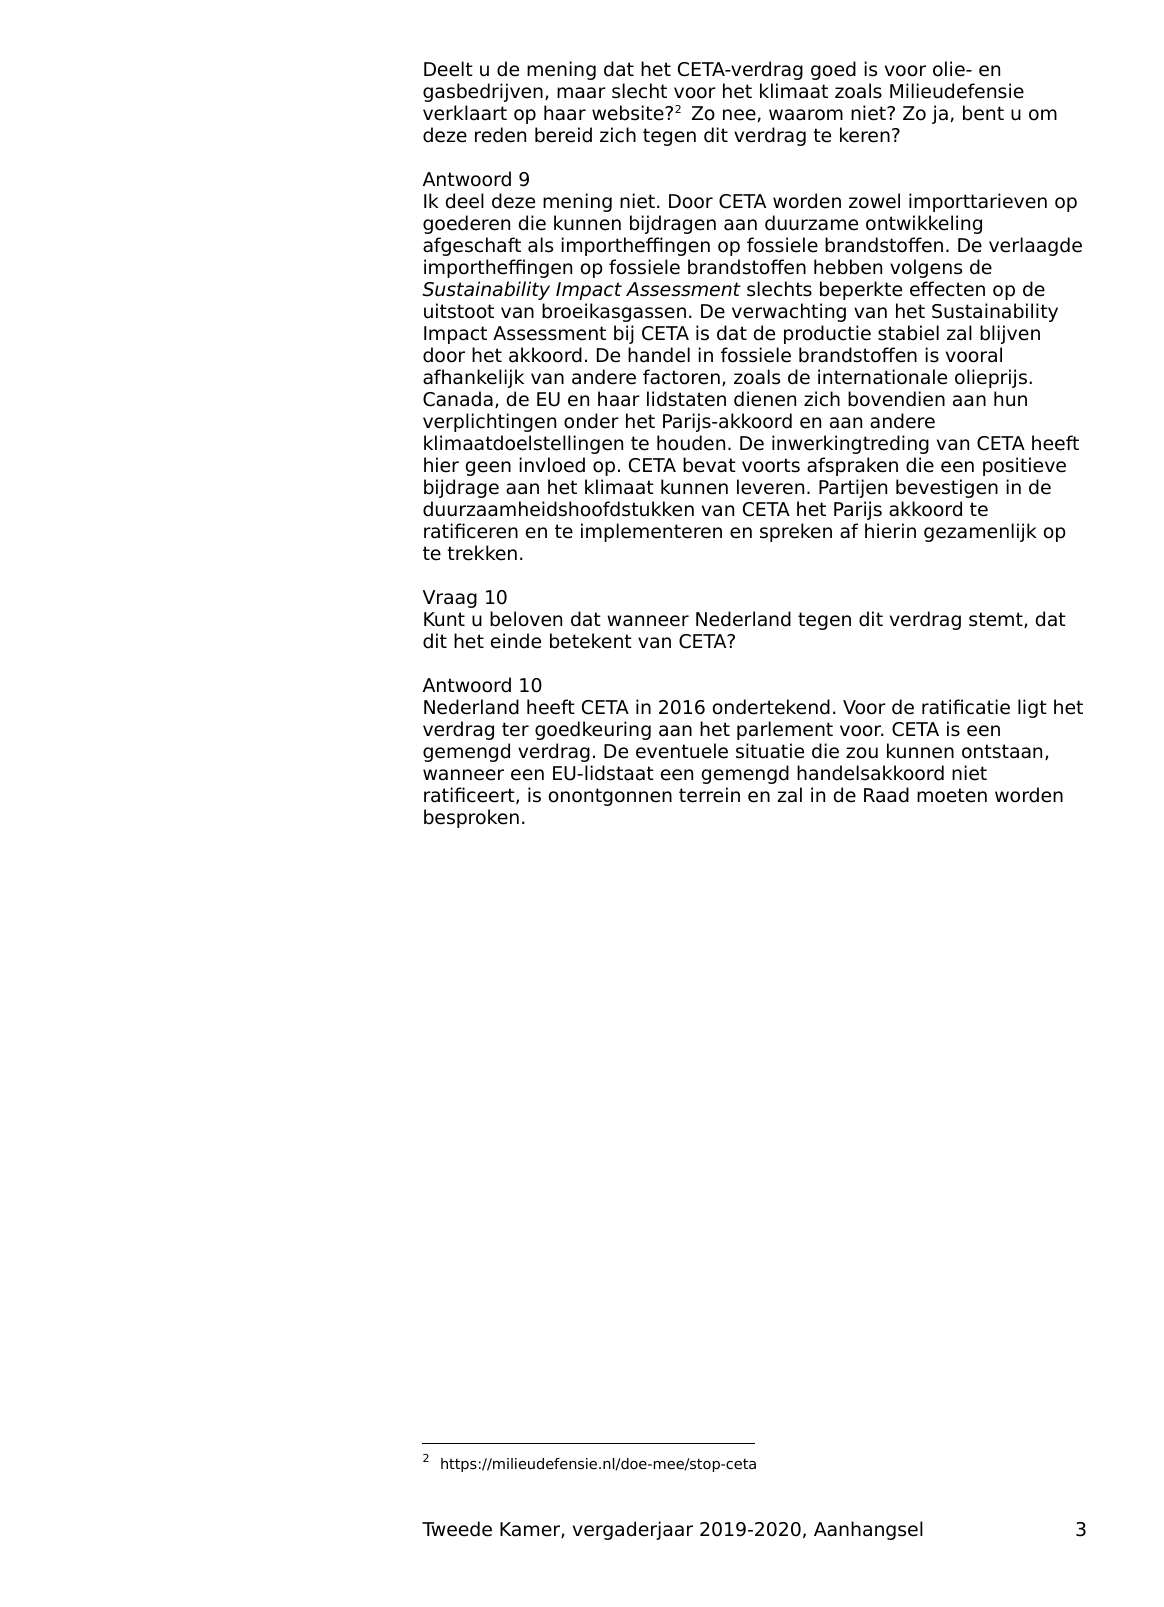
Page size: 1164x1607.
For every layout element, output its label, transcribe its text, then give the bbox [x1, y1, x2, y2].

text Antwoord 10 [422, 675, 1087, 697]
text Ik deel deze mening niet. Door CETA worden zowel importtarieven op goederen die kunnen bijdragen aan duurzame ontwikkeling afgeschaft als importheffingen op fossiele brandstoffen. De verlaagde importheffingen op fossiele brandstoffen hebben volgens de Sustainability Impact Assessment slechts beperkte effecten op de uitstoot van broeikasgassen. De verwachting van het Sustainability Impact Assessment bij CETA is dat de productie stabiel zal blijven door het akkoord. De handel in fossiele brandstoffen is vooral afhankelijk van andere factoren, zoals de internationale olieprijs. [422, 191, 1087, 389]
text Antwoord 9 [422, 169, 1087, 191]
text Deelt u de mening dat het CETA-verdrag goed is voor olie- en gasbedrijven, maar slecht voor het klimaat zoals Milieudefensie verklaart op haar website? Zo nee, waarom niet? Zo ja, bent u om deze reden bereid zich tegen dit verdrag te keren? [422, 59, 1087, 147]
text Kunt u beloven dat wanneer Nederland tegen dit verdrag stemt, dat dit het einde betekent van CETA? [422, 609, 1087, 653]
text Vraag 10 [422, 587, 1087, 609]
text Nederland heeft CETA in 2016 ondertekend. Voor de ratificatie ligt het verdrag ter goedkeuring aan het parlement voor. CETA is een gemengd verdrag. De eventuele situatie die zou kunnen ontstaan, wanneer een EU-lidstaat een gemengd handelsakkoord niet ratificeert, is onontgonnen terrein en zal in de Raad moeten worden besproken. [422, 697, 1087, 829]
text https://milieudefensie.nl/doe-mee/stop-ceta [422, 1452, 1087, 1474]
text Canada, de EU en haar lidstaten dienen zich bovendien aan hun verplichtingen onder het Parijs-akkoord en aan andere klimaatdoelstellingen te houden. De inwerkingtreding van CETA heeft hier geen invloed op. CETA bevat voorts afspraken die een positieve bijdrage aan het klimaat kunnen leveren. Partijen bevestigen in de duurzaamheidshoofdstukken van CETA het Parijs akkoord te ratificeren en te implementeren en spreken af hierin gezamenlijk op te trekken. [422, 389, 1087, 565]
